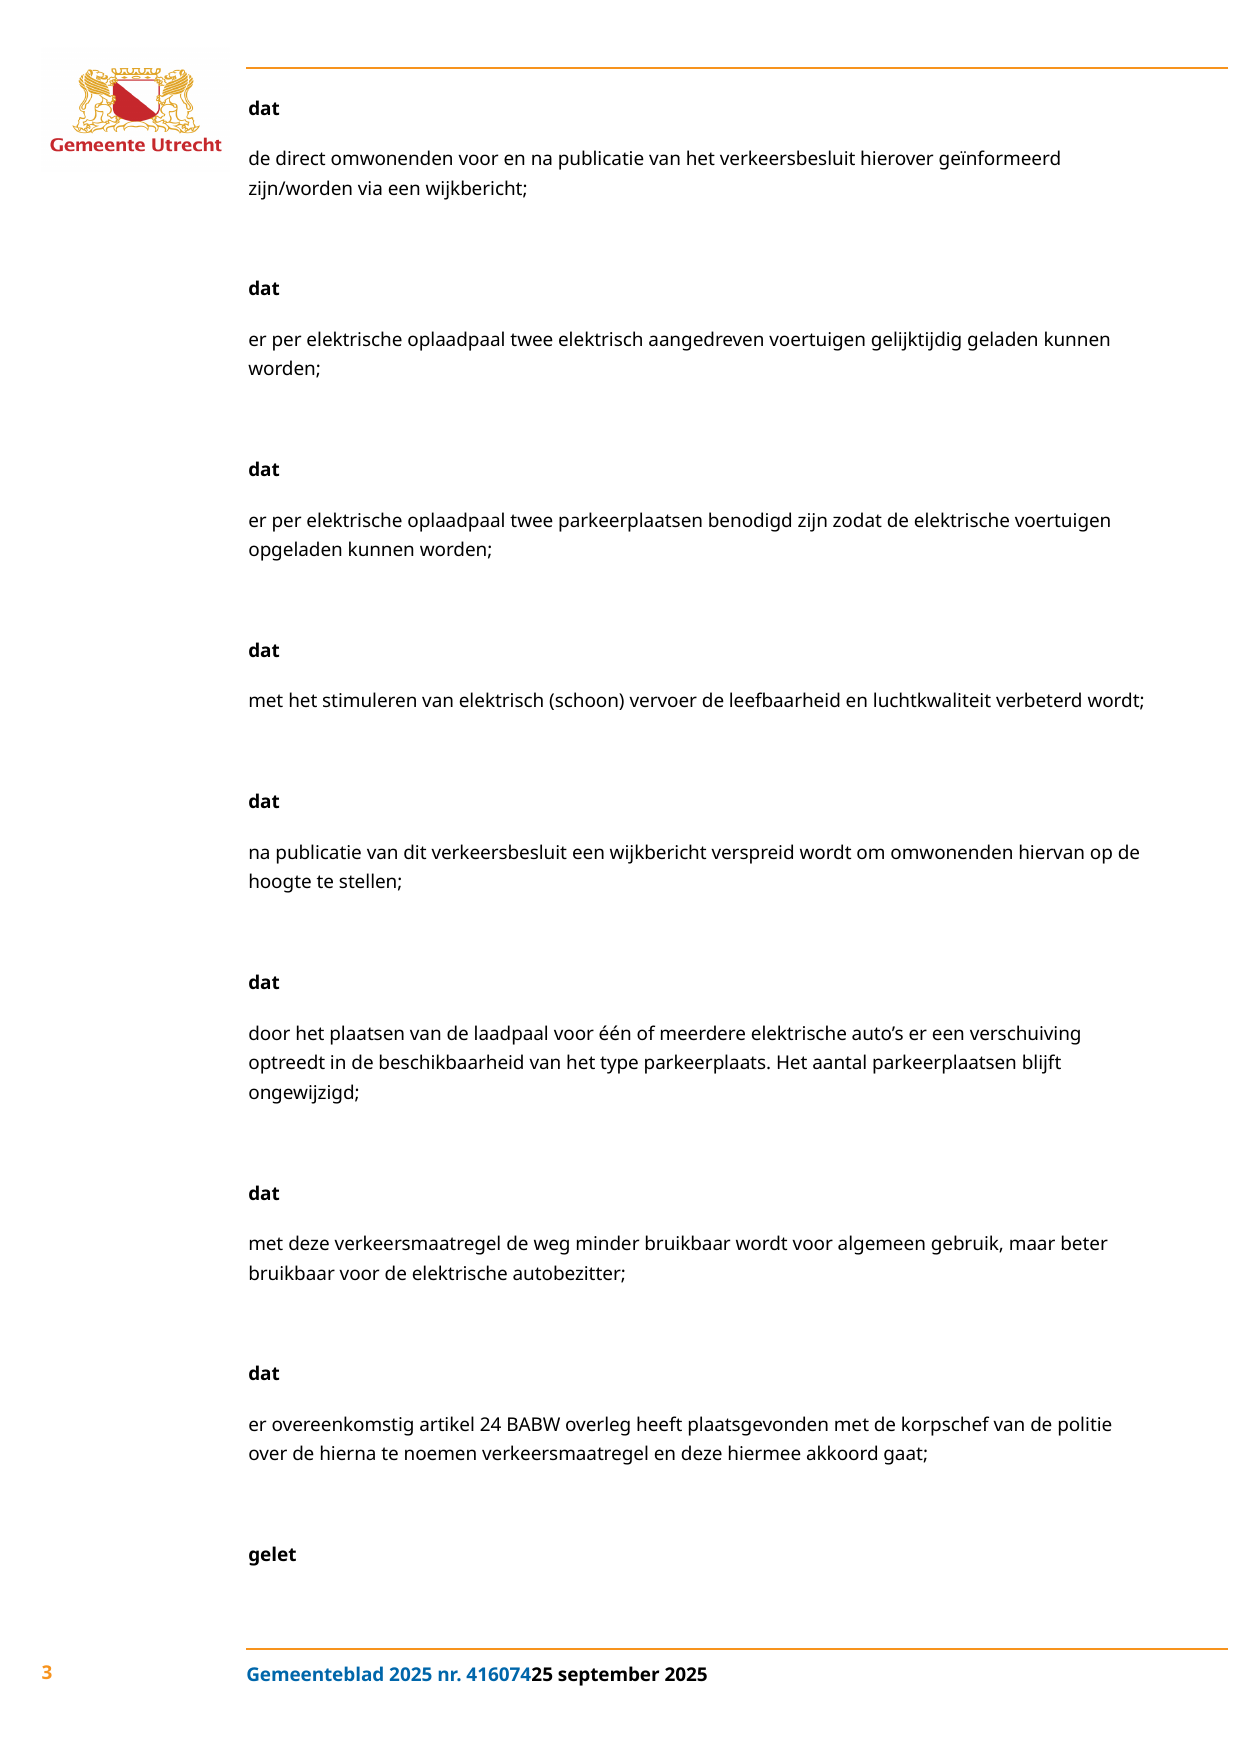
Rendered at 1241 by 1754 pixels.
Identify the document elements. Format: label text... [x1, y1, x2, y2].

text dat [248, 788, 1152, 814]
text dat [248, 95, 1152, 121]
text dat [248, 276, 1152, 301]
text dat [248, 969, 1152, 995]
text er per elektrische oplaadpaal twee elektrisch aangedreven voertuigen gelijktijdig geladen kunnen worden; [248, 326, 1152, 381]
text dat [248, 637, 1152, 663]
text er overeenkomstig artikel 24 BABW overleg heeft plaatsgevonden met de korpschef van de politie over de hierna te noemen verkeersmaatregel en deze hiermee akkoord gaat; [248, 1411, 1152, 1466]
text dat [248, 456, 1152, 482]
text er per elektrische oplaadpaal twee parkeerplaatsen benodigd zijn zodat de elektrische voertuigen opgeladen kunnen worden; [248, 507, 1152, 562]
picture [41, 47, 231, 172]
text dat [248, 1180, 1152, 1206]
text met deze verkeersmaatregel de weg minder bruikbaar wordt voor algemeen gebruik, maar beter bruikbaar voor de elektrische autobezitter; [248, 1230, 1152, 1286]
text met het stimuleren van elektrisch (schoon) vervoer de leefbaarheid en luchtkwaliteit verbeterd wordt; [248, 688, 1152, 713]
text dat [248, 1361, 1152, 1386]
text gelet [248, 1541, 1152, 1567]
text de direct omwonenden voor en na publicatie van het verkeersbesluit hierover geïnformeerd zijn/worden via een wijkbericht; [248, 145, 1152, 201]
text door het plaatsen van de laadpaal voor één of meerdere elektrische auto’s er een verschuiving optreedt in de beschikbaarheid van het type parkeerplaats. Het aantal parkeerplaatsen blijft ongewijzigd; [248, 1020, 1152, 1105]
text na publicatie van dit verkeersbesluit een wijkbericht verspreid wordt om omwonenden hiervan op de hoogte te stellen; [248, 839, 1152, 894]
